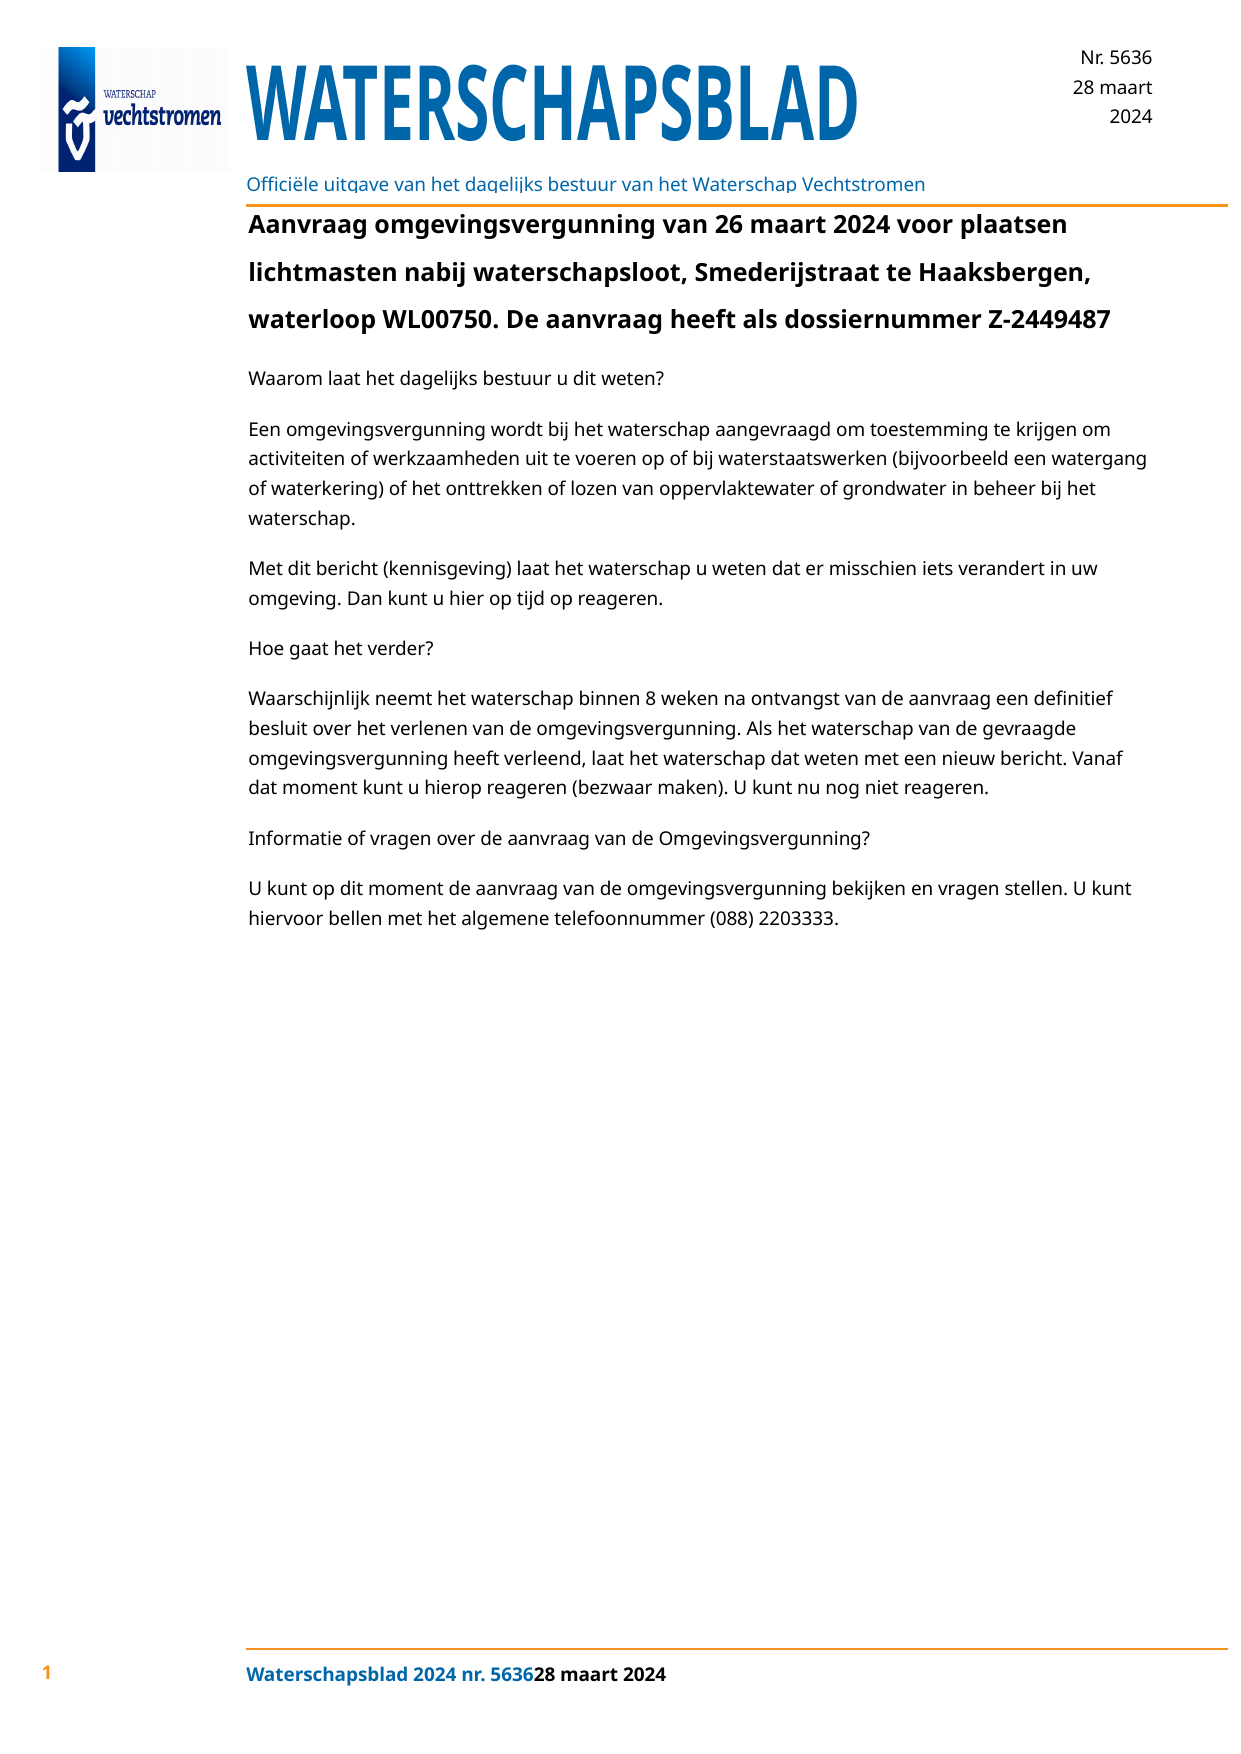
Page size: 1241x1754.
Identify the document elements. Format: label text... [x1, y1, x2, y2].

picture [41, 47, 231, 172]
text Hoe gaat het verder? [248, 635, 1152, 661]
text Met dit bericht (kennisgeving) laat het waterschap u weten dat er misschien iets verandert in uw omgeving. Dan kunt u hier op tijd op reageren. [248, 555, 1152, 610]
text Waarschijnlijk neemt het waterschap binnen 8 weken na ontvangst van de aanvraag een definitief besluit over het verlenen van de omgevingsvergunning. Als het waterschap van de gevraagde omgevingsvergunning heeft verleend, laat het waterschap dat weten met een nieuw bericht. Vanaf dat moment kunt u hierop reageren (bezwaar maken). U kunt nu nog niet reageren. [248, 686, 1152, 800]
text Een omgevingsvergunning wordt bij het waterschap aangevraagd om toestemming te krijgen om activiteiten of werkzaamheden uit te voeren op of bij waterstaatswerken (bijvoorbeeld een watergang of waterkering) of het onttrekken of lozen van oppervlaktewater of grondwater in beheer bij het waterschap. [248, 416, 1152, 530]
text Informatie of vragen over de aanvraag van de Omgevingsvergunning? [248, 825, 1152, 850]
text Waarom laat het dagelijks bestuur u dit weten? [248, 366, 1152, 391]
text Aanvraag omgevingsvergunning van 26 maart 2024 voor plaatsen lichtmasten nabij waterschapsloot, Smederijstraat te Haaksbergen, waterloop WL00750. De aanvraag heeft als dossiernummer Z-2449487 [248, 207, 1152, 336]
text U kunt op dit moment de aanvraag van de omgevingsvergunning bekijken en vragen stellen. U kunt hiervoor bellen met het algemene telefoonnummer (088) 2203333. [248, 875, 1152, 930]
